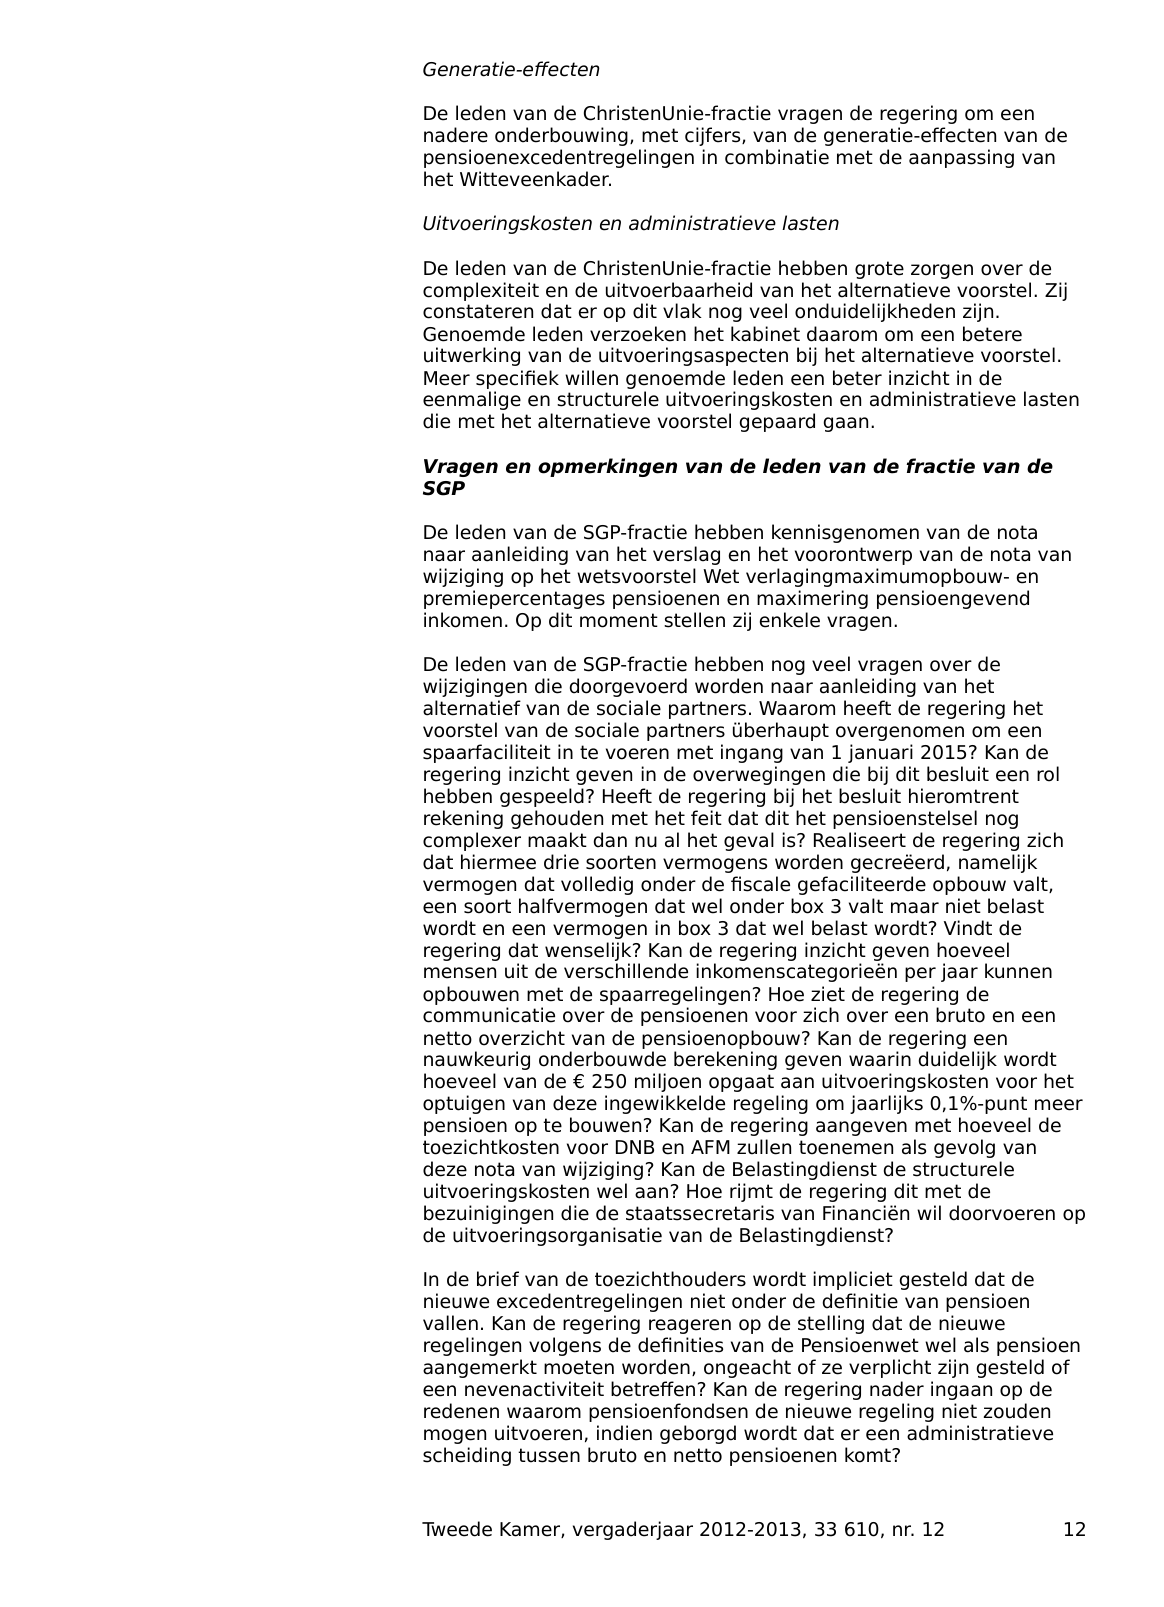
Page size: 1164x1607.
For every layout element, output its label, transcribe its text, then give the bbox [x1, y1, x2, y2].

text De leden van de ChristenUnie-fractie vragen de regering om een nadere onderbouwing, met cijfers, van de generatie-effecten van de pensioenexcedentregelingen in combinatie met de aanpassing van het Witteveenkader. [422, 103, 1087, 191]
subtitle Uitvoeringskosten en administratieve lasten [422, 213, 1087, 235]
text De leden van de ChristenUnie-fractie hebben grote zorgen over de complexiteit en de uitvoerbaarheid van het alternatieve voorstel. Zij constateren dat er op dit vlak nog veel onduidelijkheden zijn. Genoemde leden verzoeken het kabinet daarom om een betere uitwerking van de uitvoeringsaspecten bij het alternatieve voorstel. Meer specifiek willen genoemde leden een beter inzicht in de eenmalige en structurele uitvoeringskosten en administratieve lasten die met het alternatieve voorstel gepaard gaan. [422, 257, 1087, 433]
text In de brief van de toezichthouders wordt impliciet gesteld dat de nieuwe excedentregelingen niet onder de definitie van pensioen vallen. Kan de regering reageren op de stelling dat de nieuwe regelingen volgens de definities van de Pensioenwet wel als pensioen aangemerkt moeten worden, ongeacht of ze verplicht zijn gesteld of een nevenactiviteit betreffen? Kan de regering nader ingaan op de redenen waarom pensioenfondsen de nieuwe regeling niet zouden mogen uitvoeren, indien geborgd wordt dat er een administratieve scheiding tussen bruto en netto pensioenen komt? [422, 1269, 1087, 1467]
subtitle Vragen en opmerkingen van de leden van de fractie van de SGP [422, 456, 1087, 499]
text De leden van de SGP-fractie hebben nog veel vragen over de wijzigingen die doorgevoerd worden naar aanleiding van het alternatief van de sociale partners. Waarom heeft de regering het voorstel van de sociale partners überhaupt overgenomen om een spaarfaciliteit in te voeren met ingang van 1 januari 2015? Kan de regering inzicht geven in de overwegingen die bij dit besluit een rol hebben gespeeld? Heeft de regering bij het besluit hieromtrent rekening gehouden met het feit dat dit het pensioenstelsel nog complexer maakt dan nu al het geval is? Realiseert de regering zich dat hiermee drie soorten vermogens worden gecreëerd, namelijk vermogen dat volledig onder de fiscale gefaciliteerde opbouw valt, een soort halfvermogen dat wel onder box 3 valt maar niet belast wordt en een vermogen in box 3 dat wel belast wordt? Vindt de regering dat wenselijk? Kan de regering inzicht geven hoeveel mensen uit de verschillende inkomenscategorieën per jaar kunnen opbouwen met de spaarregelingen? Hoe ziet de regering de communicatie over de pensioenen voor zich over een bruto en een netto overzicht van de pensioenopbouw? Kan de regering een nauwkeurig onderbouwde berekening geven waarin duidelijk wordt hoeveel van de € 250 miljoen opgaat aan uitvoeringskosten voor het optuigen van deze ingewikkelde regeling om jaarlijks 0,1%-punt meer pensioen op te bouwen? Kan de regering aangeven met hoeveel de toezichtkosten voor DNB en AFM zullen toenemen als gevolg van deze nota van wijziging? Kan de Belastingdienst de structurele uitvoeringskosten wel aan? Hoe rijmt de regering dit met de bezuinigingen die de staatssecretaris van Financiën wil doorvoeren op de uitvoeringsorganisatie van de Belastingdienst? [422, 654, 1087, 1247]
text De leden van de SGP-fractie hebben kennisgenomen van de nota naar aanleiding van het verslag en het voorontwerp van de nota van wijziging op het wetsvoorstel Wet verlagingmaximumopbouw- en premiepercentages pensioenen en maximering pensioengevend inkomen. Op dit moment stellen zij enkele vragen. [422, 522, 1087, 632]
subtitle Generatie-effecten [422, 59, 1087, 81]
